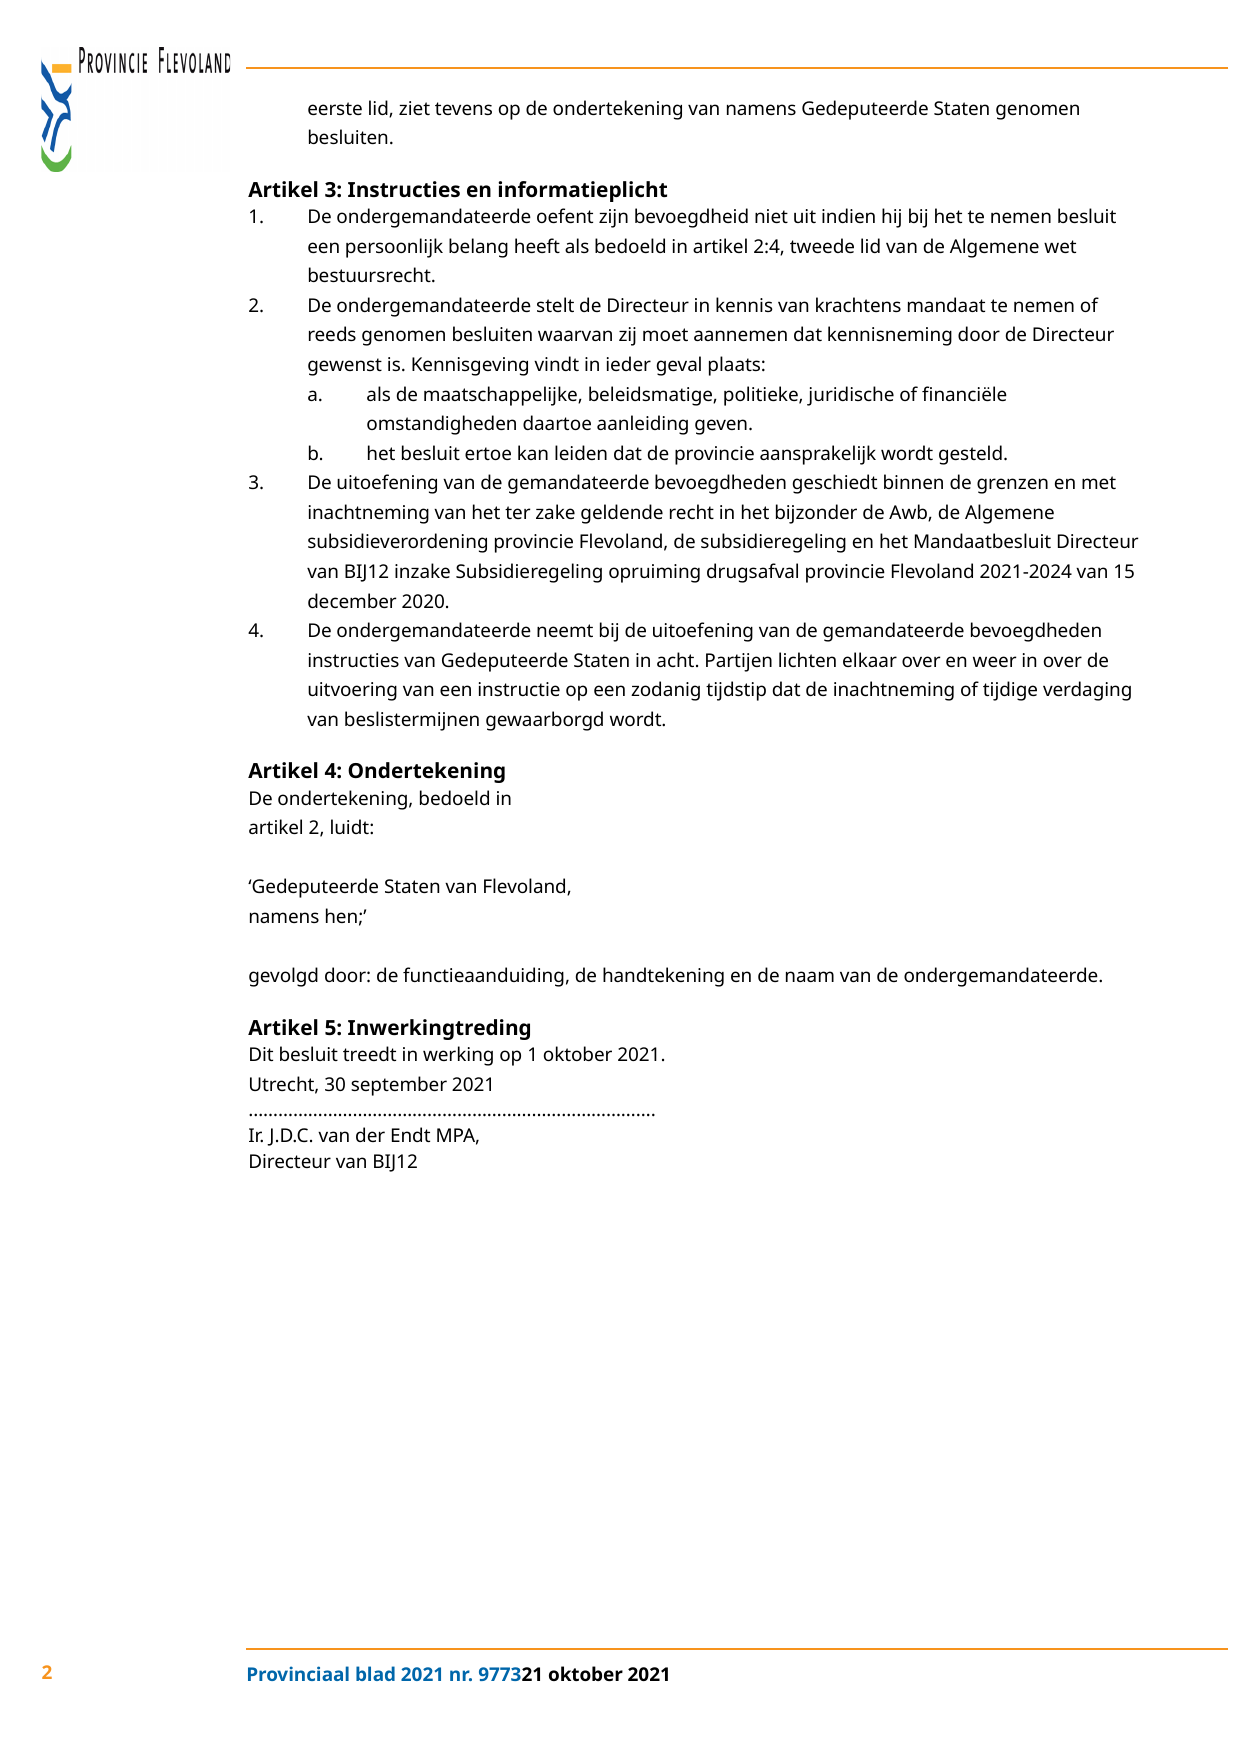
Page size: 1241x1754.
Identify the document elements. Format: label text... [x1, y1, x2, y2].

list eerste lid, ziet tevens op de ondertekening van namens Gedeputeerde Staten genomen besluiten. [248, 95, 1152, 150]
list De ondergemandateerde neemt bij de uitoefening van de gemandateerde bevoegdheden instructies van Gedeputeerde Staten in acht. Partijen lichten elkaar over en weer in over de uitvoering van een instructie op een zodanig tijdstip dat de inachtneming of tijdige verdaging van beslistermijnen gewaarborgd wordt. [248, 617, 1152, 732]
text De ondertekening, bedoeld in [248, 785, 1152, 811]
text Artikel 4: Ondertekening [248, 757, 1152, 785]
text Utrecht, 30 september 2021 [248, 1071, 1152, 1097]
list als de maatschappelijke, beleidsmatige, politieke, juridische of financiële omstandigheden daartoe aanleiding geven. [307, 381, 1152, 436]
text Artikel 3: Instructies en informatieplicht [248, 175, 1152, 203]
text Dit besluit treedt in werking op 1 oktober 2021. [248, 1041, 1152, 1067]
list De ondergemandateerde oefent zijn bevoegdheid niet uit indien hij bij het te nemen besluit een persoonlijk belang heeft als bedoeld in artikel 2:4, tweede lid van de Algemene wet bestuursrecht. [248, 203, 1152, 288]
text ‘Gedeputeerde Staten van Flevoland, [248, 874, 1152, 899]
text Ir. J.D.C. van der Endt MPA, [248, 1122, 1152, 1148]
list De uitoefening van de gemandateerde bevoegdheden geschiedt binnen de grenzen en met inachtneming van het ter zake geldende recht in het bijzonder de Awb, de Algemene subsidieverordening provincie Flevoland, de subsidieregeling en het Mandaatbesluit Directeur van BIJ12 inzake Subsidieregeling opruiming drugsafval provincie Flevoland 2021-2024 van 15 december 2020. [248, 469, 1152, 613]
list het besluit ertoe kan leiden dat de provincie aansprakelijk wordt gesteld. [307, 440, 1152, 466]
text Artikel 5: Inwerkingtreding [248, 1013, 1152, 1041]
text gevolgd door: de functieaanduiding, de handtekening en de naam van de ondergemandateerde. [248, 962, 1152, 988]
text Directeur van BIJ12 [248, 1148, 1152, 1174]
text namens hen;’ [248, 903, 1152, 929]
list De ondergemandateerde stelt de Directeur in kennis van krachtens mandaat te nemen of reeds genomen besluiten waarvan zij moet aannemen dat kennisneming door de Directeur gewenst is. Kennisgeving vindt in ieder geval plaats: [248, 292, 1152, 377]
text artikel 2, luidt: [248, 814, 1152, 840]
text ………………………………………………………………………. [248, 1097, 1152, 1122]
picture [41, 47, 231, 172]
